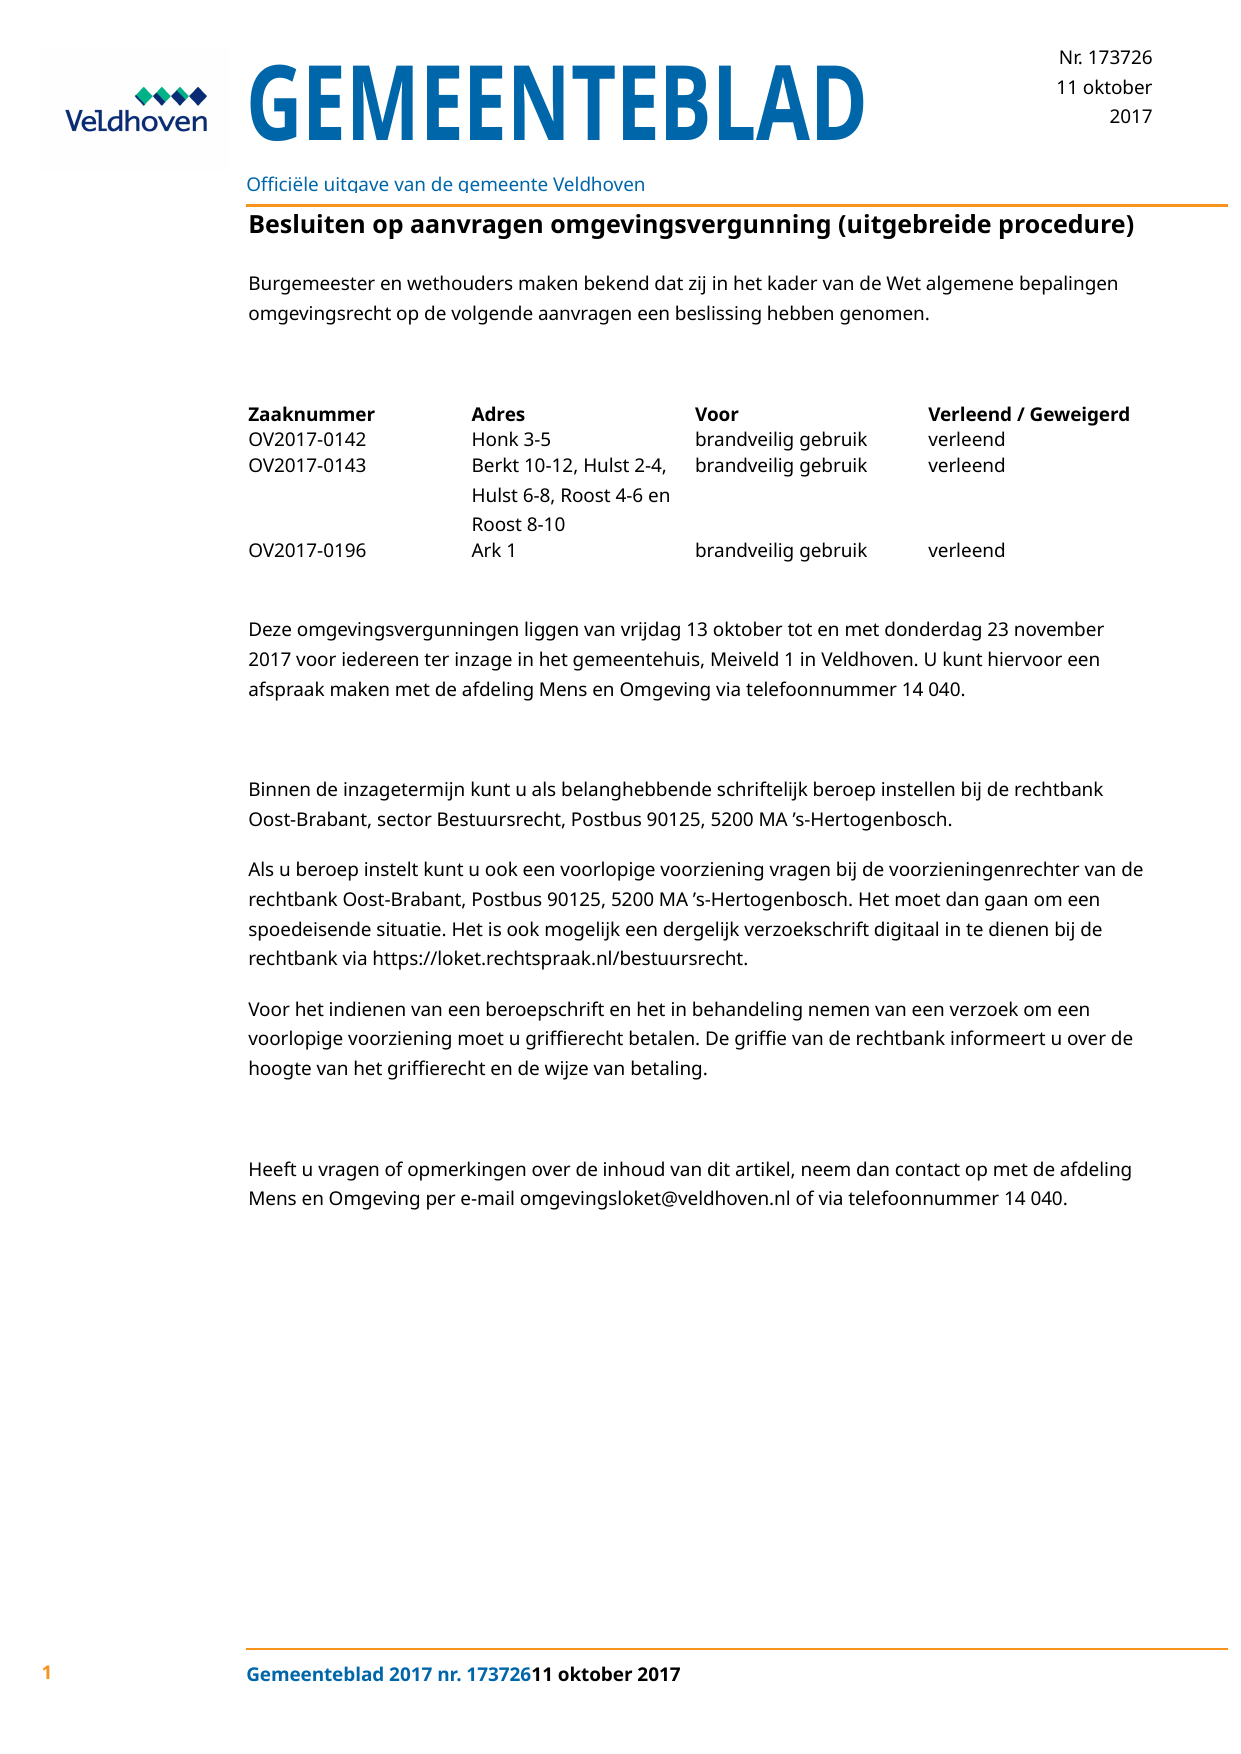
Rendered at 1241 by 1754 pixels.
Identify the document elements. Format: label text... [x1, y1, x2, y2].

table_cell Ark 1 [471, 537, 695, 563]
table_cell verleend [928, 537, 1152, 563]
table_cell verleend [928, 427, 1152, 452]
text Binnen de inzagetermijn kunt u als belanghebbende schriftelijk beroep instellen bij de rechtbank Oost-Brabant, sector Bestuursrecht, Postbus 90125, 5200 MA ’s-Hertogenbosch. [248, 777, 1152, 832]
text Als u beroep instelt kunt u ook een voorlopige voorziening vragen bij de voorzieningenrechter van de rechtbank Oost-Brabant, Postbus 90125, 5200 MA ’s-Hertogenbosch. Het moet dan gaan om een spoedeisende situatie. Het is ook mogelijk een dergelijk verzoekschrift digitaal in te dienen bij de rechtbank via https://loket.rechtspraak.nl/bestuursrecht. [248, 857, 1152, 971]
text Voor het indienen van een beroepschrift en het in behandeling nemen van een verzoek om een voorlopige voorziening moet u griffierecht betalen. De griffie van de rechtbank informeert u over de hoogte van het griffierecht en de wijze van betaling. [248, 996, 1152, 1081]
table_cell verleend [928, 452, 1152, 537]
table_cell brandveilig gebruik [695, 427, 928, 452]
table_header Zaaknummer [248, 401, 471, 427]
text Deze omgevingsvergunningen liggen van vrijdag 13 oktober tot en met donderdag 23 november 2017 voor iedereen ter inzage in het gemeentehuis, Meiveld 1 in Veldhoven. U kunt hiervoor een afspraak maken met de afdeling Mens en Omgeving via telefoonnummer 14 040. [248, 617, 1152, 701]
table_cell brandveilig gebruik [695, 537, 928, 563]
text Besluiten op aanvragen omgevingsvergunning (uitgebreide procedure) [248, 207, 1152, 241]
table_header Adres [471, 401, 695, 427]
table_cell OV2017-0142 [248, 427, 471, 452]
text Heeft u vragen of opmerkingen over de inhoud van dit artikel, neem dan contact op met de afdeling Mens en Omgeving per e-mail omgevingsloket@veldhoven.nl of via telefoonnummer 14 040. [248, 1156, 1152, 1211]
table_cell Berkt 10-12, Hulst 2-4, Hulst 6-8, Roost 4-6 en Roost 8-10 [471, 452, 695, 537]
table_cell OV2017-0143 [248, 452, 471, 537]
table_header Voor [695, 401, 928, 427]
table_cell brandveilig gebruik [695, 452, 928, 537]
table_cell Honk 3-5 [471, 427, 695, 452]
picture [41, 47, 231, 172]
text Burgemeester en wethouders maken bekend dat zij in het kader van de Wet algemene bepalingen omgevingsrecht op de volgende aanvragen een beslissing hebben genomen. [248, 270, 1152, 326]
table_header Verleend / Geweigerd [928, 401, 1152, 427]
table_cell OV2017-0196 [248, 537, 471, 563]
